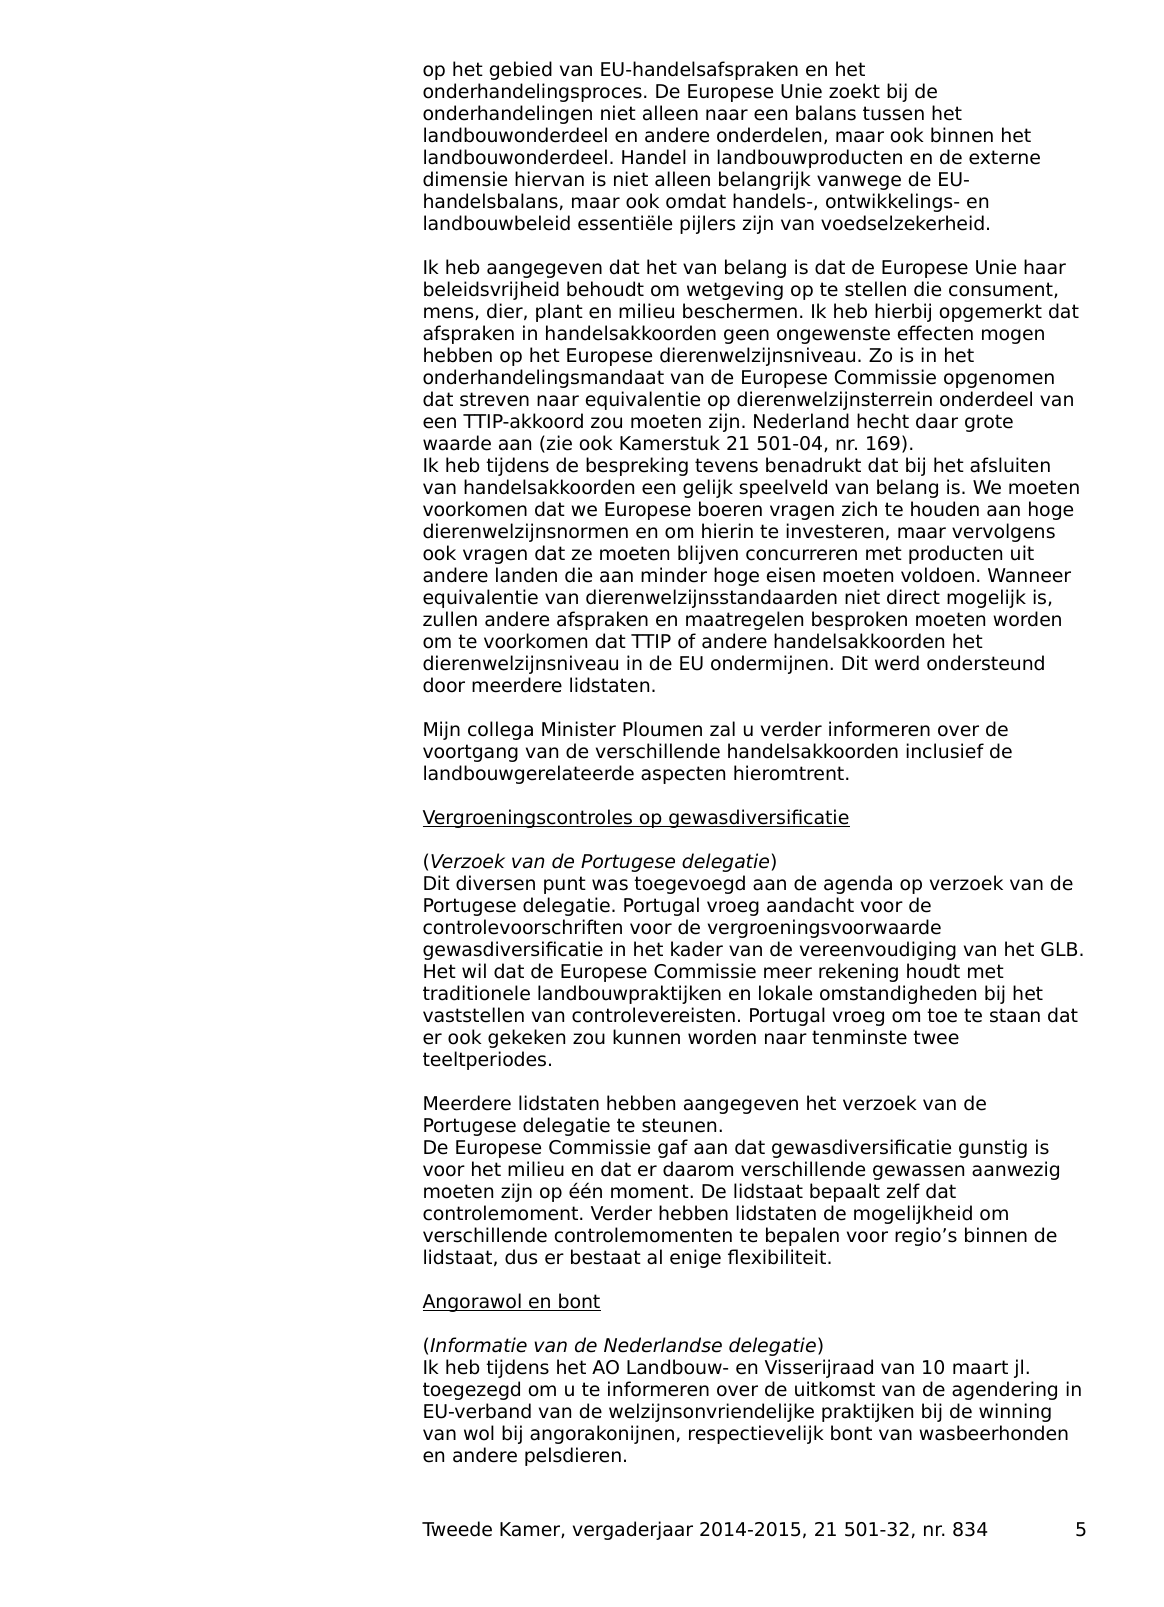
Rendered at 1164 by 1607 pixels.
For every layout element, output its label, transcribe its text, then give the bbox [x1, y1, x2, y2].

text De Europese Commissie gaf aan dat gewasdiversificatie gunstig is voor het milieu en dat er daarom verschillende gewassen aanwezig moeten zijn op één moment. De lidstaat bepaalt zelf dat controlemoment. Verder hebben lidstaten de mogelijkheid om verschillende controlemomenten te bepalen voor regio’s binnen de lidstaat, dus er bestaat al enige flexibiliteit. [422, 1137, 1087, 1269]
subtitle Angorawol en bont [422, 1291, 1087, 1313]
text Meerdere lidstaten hebben aangegeven het verzoek van de Portugese delegatie te steunen. [422, 1093, 1087, 1137]
text Mijn collega Minister Ploumen zal u verder informeren over de voortgang van de verschillende handelsakkoorden inclusief de landbouwgerelateerde aspecten hieromtrent. [422, 719, 1087, 785]
text (Informatie van de Nederlandse delegatie) [422, 1335, 1087, 1357]
text Ik heb aangegeven dat het van belang is dat de Europese Unie haar beleidsvrijheid behoudt om wetgeving op te stellen die consument, mens, dier, plant en milieu beschermen. Ik heb hierbij opgemerkt dat afspraken in handelsakkoorden geen ongewenste effecten mogen hebben op het Europese dierenwelzijnsniveau. Zo is in het onderhandelingsmandaat van de Europese Commissie opgenomen dat streven naar equivalentie op dierenwelzijnsterrein onderdeel van een TTIP-akkoord zou moeten zijn. Nederland hecht daar grote waarde aan (zie ook Kamerstuk 21 501-04, nr. 169). [422, 257, 1087, 455]
text op het gebied van EU-handelsafspraken en het onderhandelingsproces. De Europese Unie zoekt bij de onderhandelingen niet alleen naar een balans tussen het landbouwonderdeel en andere onderdelen, maar ook binnen het landbouwonderdeel. Handel in landbouwproducten en de externe dimensie hiervan is niet alleen belangrijk vanwege de EU-handelsbalans, maar ook omdat handels-, ontwikkelings- en landbouwbeleid essentiële pijlers zijn van voedselzekerheid. [422, 59, 1087, 235]
text Ik heb tijdens het AO Landbouw- en Visserijraad van 10 maart jl. toegezegd om u te informeren over de uitkomst van de agendering in EU-verband van de welzijnsonvriendelijke praktijken bij de winning van wol bij angorakonijnen, respectievelijk bont van wasbeerhonden en andere pelsdieren. [422, 1357, 1087, 1467]
text Dit diversen punt was toegevoegd aan de agenda op verzoek van de Portugese delegatie. Portugal vroeg aandacht voor de controlevoorschriften voor de vergroeningsvoorwaarde gewasdiversificatie in het kader van de vereenvoudiging van het GLB. Het wil dat de Europese Commissie meer rekening houdt met traditionele landbouwpraktijken en lokale omstandigheden bij het vaststellen van controlevereisten. Portugal vroeg om toe te staan dat er ook gekeken zou kunnen worden naar tenminste twee teeltperiodes. [422, 873, 1087, 1071]
text Ik heb tijdens de bespreking tevens benadrukt dat bij het afsluiten van handelsakkoorden een gelijk speelveld van belang is. We moeten voorkomen dat we Europese boeren vragen zich te houden aan hoge dierenwelzijnsnormen en om hierin te investeren, maar vervolgens ook vragen dat ze moeten blijven concurreren met producten uit andere landen die aan minder hoge eisen moeten voldoen. Wanneer equivalentie van dierenwelzijnsstandaarden niet direct mogelijk is, zullen andere afspraken en maatregelen besproken moeten worden om te voorkomen dat TTIP of andere handelsakkoorden het dierenwelzijnsniveau in de EU ondermijnen. Dit werd ondersteund door meerdere lidstaten. [422, 455, 1087, 697]
subtitle Vergroeningscontroles op gewasdiversificatie [422, 807, 1087, 829]
text (Verzoek van de Portugese delegatie) [422, 851, 1087, 873]
